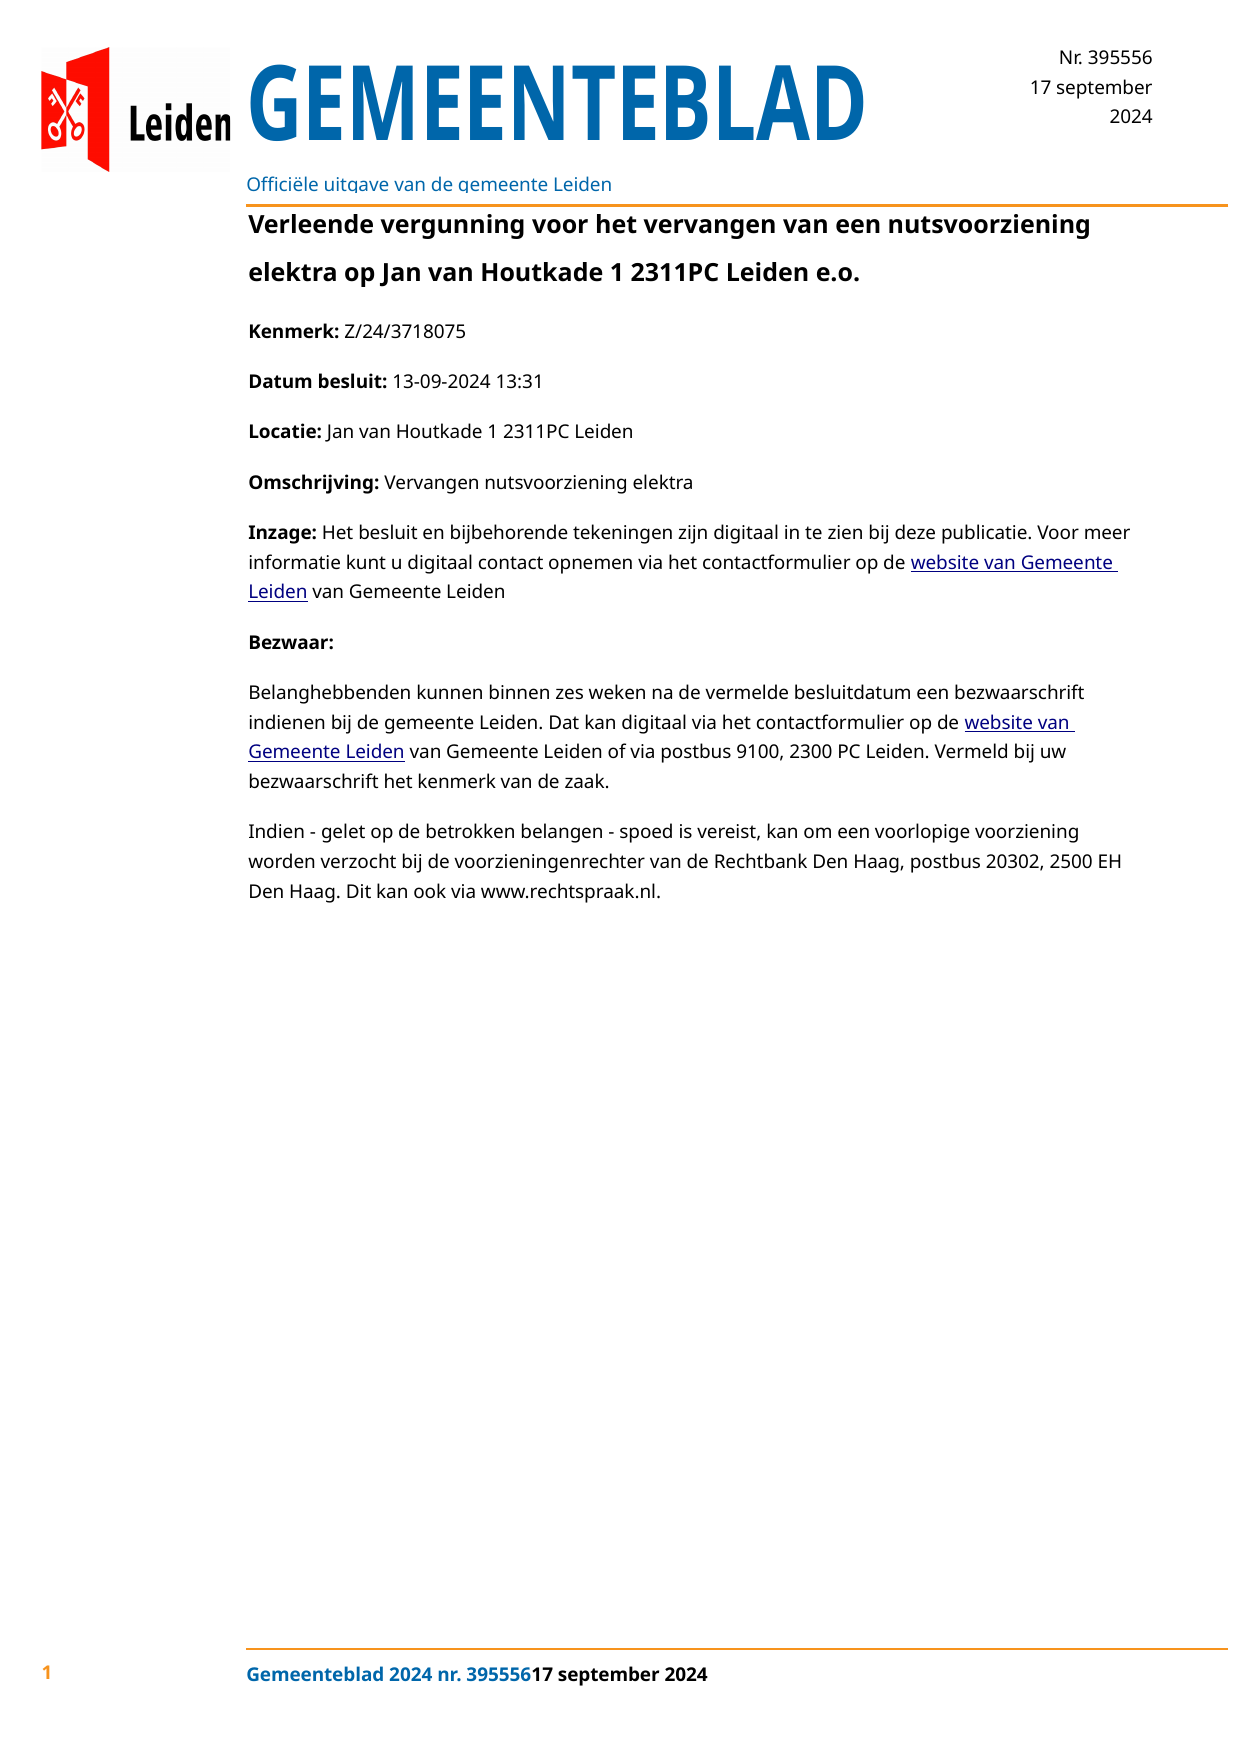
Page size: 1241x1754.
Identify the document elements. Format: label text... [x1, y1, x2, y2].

text Belanghebbenden kunnen binnen zes weken na de vermelde besluitdatum een bezwaarschrift indienen bij de gemeente Leiden. Dat kan digitaal via het contactformulier op de website van Gemeente Leiden van Gemeente Leiden of via postbus 9100, 2300 PC Leiden. Vermeld bij uw bezwaarschrift het kenmerk van de zaak. [248, 679, 1152, 794]
text Kenmerk: Z/24/3718075 [248, 318, 1152, 344]
text Bezwaar: [248, 629, 1152, 655]
picture [41, 47, 231, 172]
text Indien - gelet op de betrokken belangen - spoed is vereist, kan om een voorlopige voorziening worden verzocht bij de voorzieningenrechter van de Rechtbank Den Haag, postbus 20302, 2500 EH Den Haag. Dit kan ook via www.rechtspraak.nl. [248, 819, 1152, 904]
text Locatie: Jan van Houtkade 1 2311PC Leiden [248, 419, 1152, 444]
text Inzage: Het besluit en bijbehorende tekeningen zijn digitaal in te zien bij deze publicatie. Voor meer informatie kunt u digitaal contact opnemen via het contactformulier op de website van Gemeente Leiden van Gemeente Leiden [248, 519, 1152, 604]
text Datum besluit: 13-09-2024 13:31 [248, 368, 1152, 394]
text Verleende vergunning voor het vervangen van een nutsvoorziening elektra op Jan van Houtkade 1 2311PC Leiden e.o. [248, 207, 1152, 288]
text Omschrijving: Vervangen nutsvoorziening elektra [248, 469, 1152, 495]
